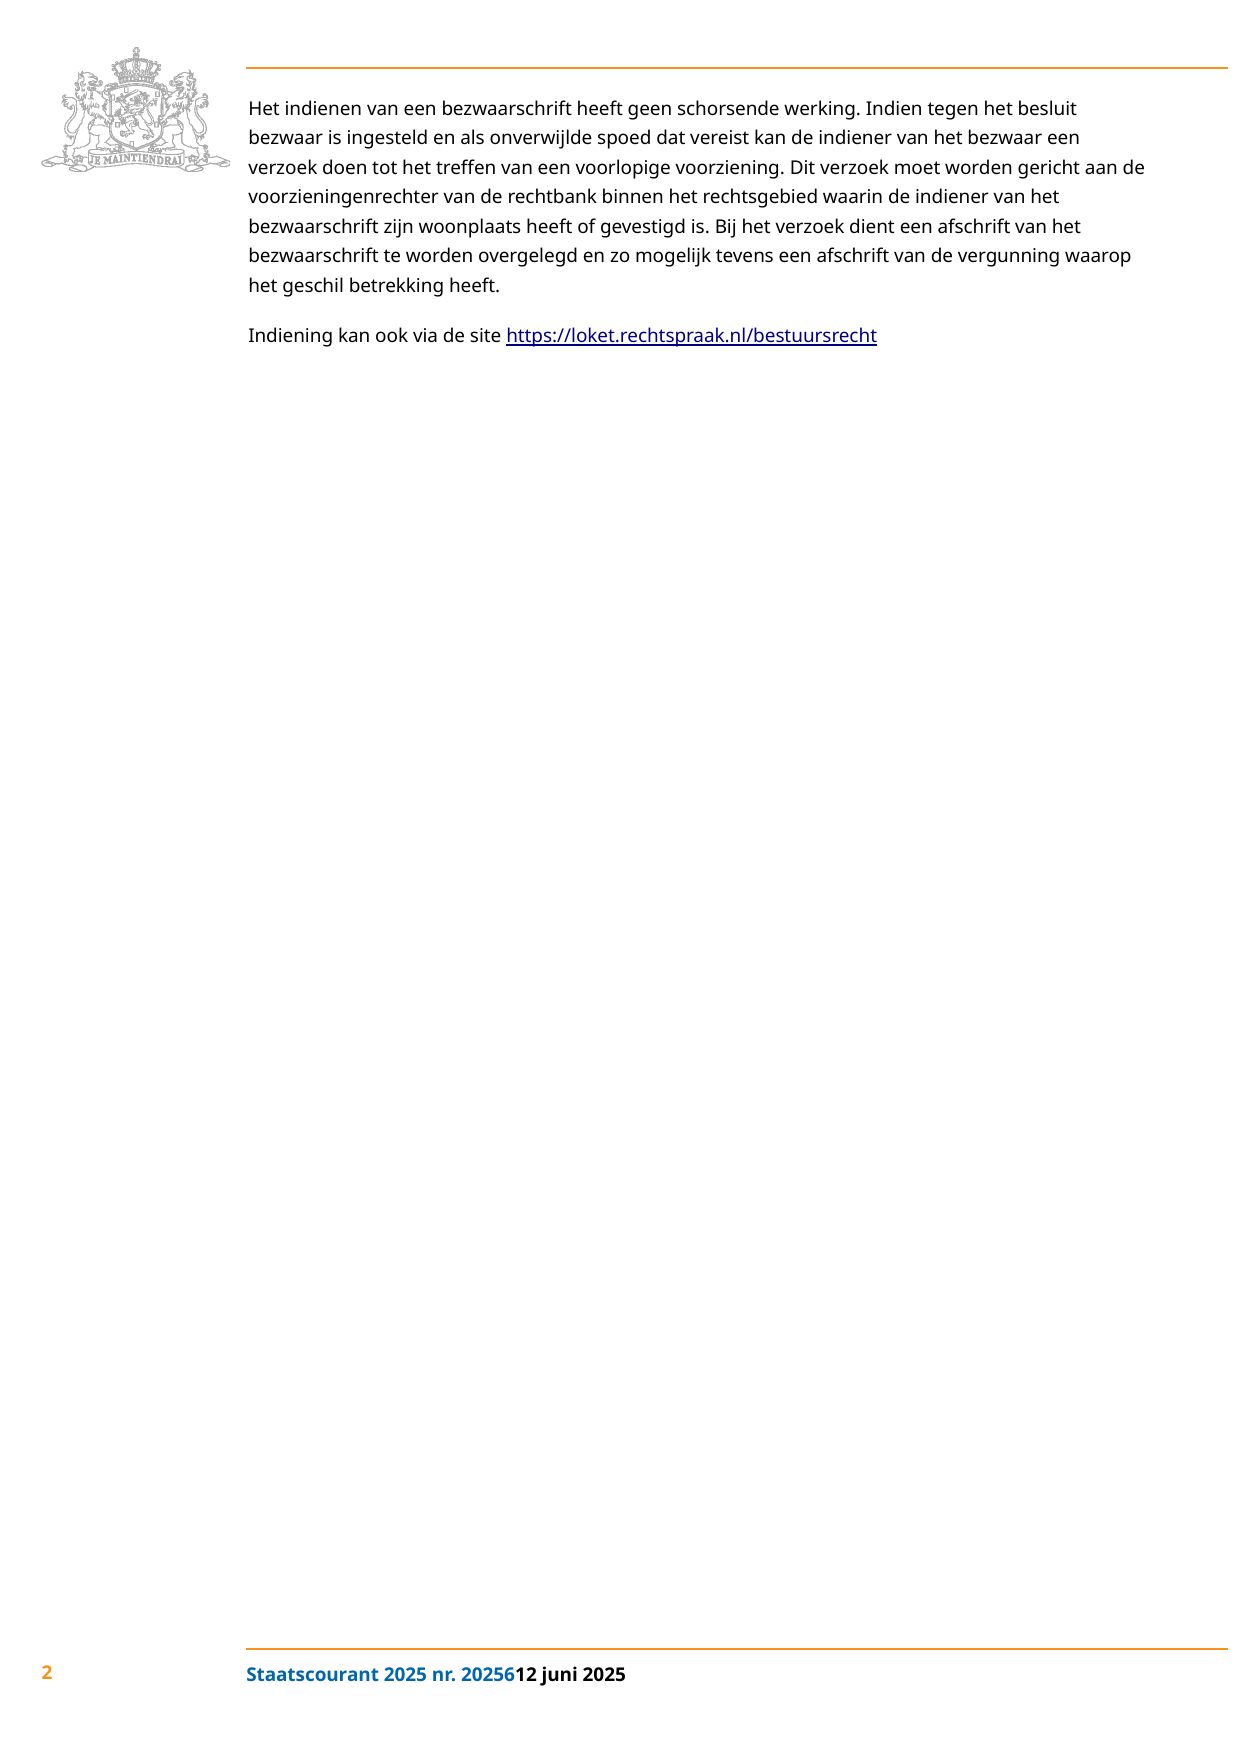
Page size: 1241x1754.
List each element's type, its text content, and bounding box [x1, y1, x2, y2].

picture [41, 47, 231, 172]
text Het indienen van een bezwaarschrift heeft geen schorsende werking. Indien tegen het besluit bezwaar is ingesteld en als onverwijlde spoed dat vereist kan de indiener van het bezwaar een verzoek doen tot het treffen van een voorlopige voorziening. Dit verzoek moet worden gericht aan de voorzieningenrechter van de rechtbank binnen het rechtsgebied waarin de indiener van het bezwaarschrift zijn woonplaats heeft of gevestigd is. Bij het verzoek dient een afschrift van het bezwaarschrift te worden overgelegd en zo mogelijk tevens een afschrift van de vergunning waarop het geschil betrekking heeft. [248, 95, 1152, 298]
text Indiening kan ook via de site https://loket.rechtspraak.nl/bestuursrecht [248, 323, 1152, 348]
